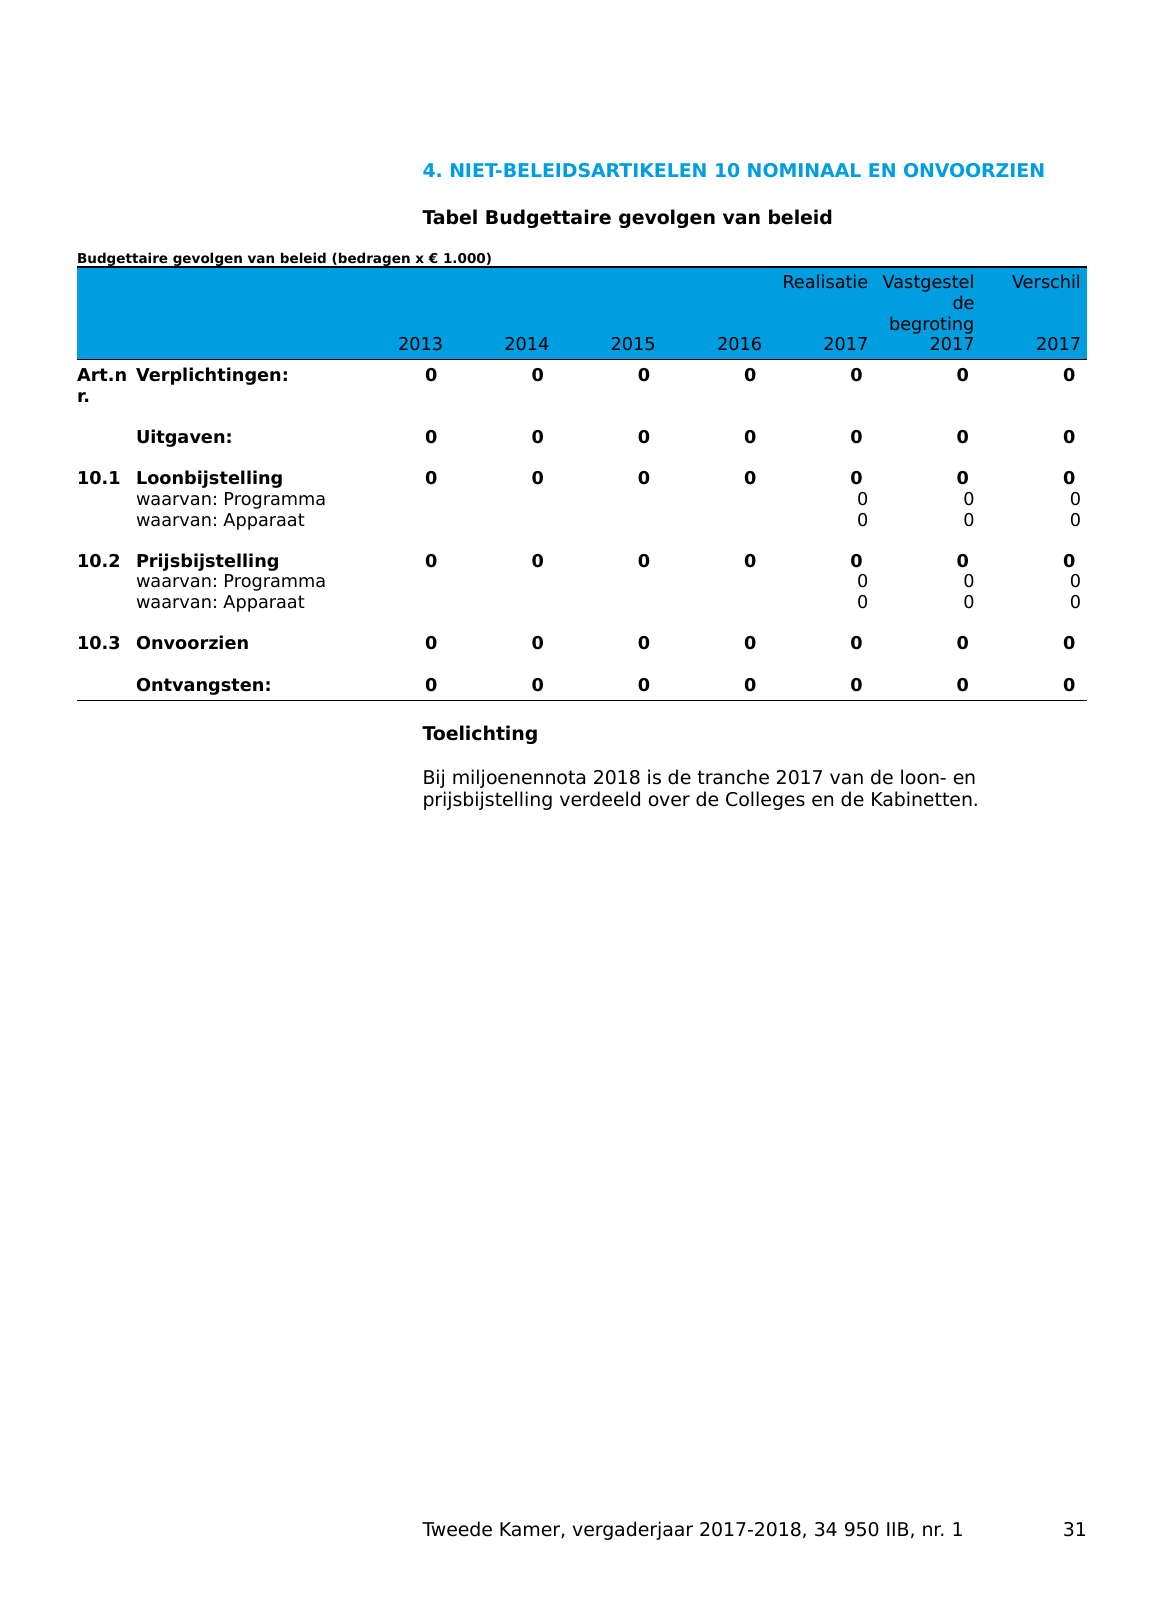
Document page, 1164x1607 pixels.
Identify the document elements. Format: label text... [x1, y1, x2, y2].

table_cell 0 [874, 360, 980, 406]
table_cell Vastgestelde begroting [874, 268, 980, 334]
table_cell Verschil [980, 268, 1087, 334]
table_cell waarvan: Apparaat [130, 592, 342, 613]
table_cell 0 [980, 468, 1087, 489]
table_cell 0 [874, 468, 980, 489]
table_cell [661, 592, 768, 613]
table_cell 0 [343, 551, 449, 571]
table_cell [77, 592, 130, 613]
table_header Budgettaire gevolgen van beleid (bedragen x € 1.000) [77, 251, 1087, 266]
table_cell 0 [768, 551, 874, 571]
table_cell [130, 654, 342, 674]
table_cell [449, 406, 555, 427]
table_cell 0 [449, 427, 555, 448]
table_cell [874, 406, 980, 427]
table_cell [768, 613, 874, 633]
table_cell 0 [555, 360, 661, 406]
table_cell 2016 [661, 334, 768, 359]
table_cell [343, 489, 449, 509]
table_cell 0 [768, 468, 874, 489]
subtitle Toelichting [422, 723, 1087, 745]
table_cell [449, 489, 555, 509]
table_cell [555, 406, 661, 427]
table_cell [130, 530, 342, 551]
table_cell 0 [768, 427, 874, 448]
table_cell Verplichtingen: [130, 360, 342, 406]
table_cell [874, 613, 980, 633]
table_cell [449, 530, 555, 551]
table_cell [130, 448, 342, 468]
table_cell [555, 654, 661, 674]
table_cell [661, 530, 768, 551]
table_cell 0 [661, 427, 768, 448]
table_cell 0 [874, 510, 980, 530]
table_cell [980, 406, 1087, 427]
table_cell [661, 448, 768, 468]
table_cell [343, 592, 449, 613]
table_cell [661, 510, 768, 530]
table_cell 0 [768, 675, 874, 700]
table_cell 10.1 [77, 468, 130, 489]
table_cell [449, 510, 555, 530]
table_cell [980, 613, 1087, 633]
table_cell Uitgaven: [130, 427, 342, 448]
text Bij miljoenennota 2018 is de tranche 2017 van de loon- en prijsbijstelling verdeeld over de Colleges en de Kabinetten. [422, 767, 1087, 811]
table_cell [77, 489, 130, 509]
table_cell [343, 448, 449, 468]
table_cell 0 [449, 360, 555, 406]
table_cell Ontvangsten: [130, 675, 342, 700]
table_cell [980, 530, 1087, 551]
table_cell [77, 613, 130, 633]
table_cell [980, 448, 1087, 468]
table_cell 0 [449, 551, 555, 571]
table_cell 0 [449, 468, 555, 489]
table_cell [768, 530, 874, 551]
table_cell Loonbijstelling [130, 468, 342, 489]
table_cell 0 [449, 675, 555, 700]
table_cell 0 [980, 427, 1087, 448]
table_cell [77, 510, 130, 530]
table_cell [449, 613, 555, 633]
table_cell [77, 571, 130, 592]
table_cell [555, 489, 661, 509]
table_cell 0 [980, 675, 1087, 700]
table_cell 0 [874, 551, 980, 571]
table_cell 0 [661, 468, 768, 489]
table_cell 2017 [980, 334, 1087, 359]
table_cell 0 [874, 489, 980, 509]
table_cell [449, 654, 555, 674]
table_cell 0 [343, 360, 449, 406]
table_cell 0 [874, 592, 980, 613]
table_cell [555, 571, 661, 592]
table_cell Realisatie [343, 268, 874, 334]
table_cell [77, 334, 342, 359]
table_cell [980, 654, 1087, 674]
table_cell 0 [980, 551, 1087, 571]
table_cell 2017 [874, 334, 980, 359]
table_cell 2013 [343, 334, 449, 359]
table_cell 0 [449, 633, 555, 654]
table_cell 0 [661, 675, 768, 700]
table_cell [77, 675, 130, 700]
table_cell 0 [768, 633, 874, 654]
table_cell [77, 268, 342, 334]
table_cell [343, 613, 449, 633]
table_cell [449, 448, 555, 468]
table_cell [449, 571, 555, 592]
table_cell 0 [555, 468, 661, 489]
table_cell 0 [874, 571, 980, 592]
table_cell 0 [555, 633, 661, 654]
table_cell waarvan: Apparaat [130, 510, 342, 530]
table_cell 0 [768, 360, 874, 406]
table_cell Art.nr. [77, 360, 130, 406]
table_cell [449, 592, 555, 613]
table_cell [77, 530, 130, 551]
table_cell [555, 592, 661, 613]
table_cell 0 [874, 633, 980, 654]
table_cell [768, 654, 874, 674]
table_cell [343, 530, 449, 551]
table_cell [77, 448, 130, 468]
table_cell 0 [555, 675, 661, 700]
table_cell 0 [980, 360, 1087, 406]
table_cell [874, 530, 980, 551]
table_cell 0 [555, 427, 661, 448]
table_cell 2015 [555, 334, 661, 359]
subtitle 4. NIET-BELEIDSARTIKELEN 10 NOMINAAL EN ONVOORZIEN [422, 160, 1087, 182]
table_cell 0 [768, 592, 874, 613]
table_cell 2017 [768, 334, 874, 359]
table_cell 10.2 [77, 551, 130, 571]
table_cell 0 [980, 571, 1087, 592]
table_cell [343, 654, 449, 674]
table_cell 0 [661, 551, 768, 571]
table_cell 0 [768, 510, 874, 530]
table_cell Prijsbijstelling [130, 551, 342, 571]
table_cell 0 [661, 633, 768, 654]
table_cell [77, 654, 130, 674]
table_cell [661, 406, 768, 427]
table_cell [661, 613, 768, 633]
table_cell [768, 448, 874, 468]
table_cell 0 [343, 427, 449, 448]
table_cell 0 [874, 675, 980, 700]
table_cell 0 [874, 427, 980, 448]
table_cell waarvan: Programma [130, 571, 342, 592]
table_cell [661, 654, 768, 674]
table_cell [555, 530, 661, 551]
table_cell [555, 613, 661, 633]
table_cell [768, 406, 874, 427]
table_cell 0 [980, 510, 1087, 530]
table_cell [661, 571, 768, 592]
subtitle Tabel Budgettaire gevolgen van beleid [422, 207, 1087, 229]
table_cell 0 [343, 633, 449, 654]
table_cell Onvoorzien [130, 633, 342, 654]
table_cell [130, 406, 342, 427]
table_cell [343, 510, 449, 530]
table_cell [77, 406, 130, 427]
table_cell [555, 510, 661, 530]
table_cell [343, 406, 449, 427]
table_cell [343, 571, 449, 592]
table_cell 0 [768, 571, 874, 592]
table_cell 0 [980, 592, 1087, 613]
table_cell [130, 613, 342, 633]
table_cell [77, 427, 130, 448]
table_cell 0 [768, 489, 874, 509]
table_cell 2014 [449, 334, 555, 359]
table_cell 0 [343, 675, 449, 700]
table_cell 0 [980, 633, 1087, 654]
table_cell 0 [343, 468, 449, 489]
table_cell [874, 448, 980, 468]
table_cell [661, 489, 768, 509]
table_cell 0 [661, 360, 768, 406]
table_cell waarvan: Programma [130, 489, 342, 509]
table_cell 10.3 [77, 633, 130, 654]
table_cell [874, 654, 980, 674]
table_cell [555, 448, 661, 468]
table_cell 0 [555, 551, 661, 571]
table_cell 0 [980, 489, 1087, 509]
